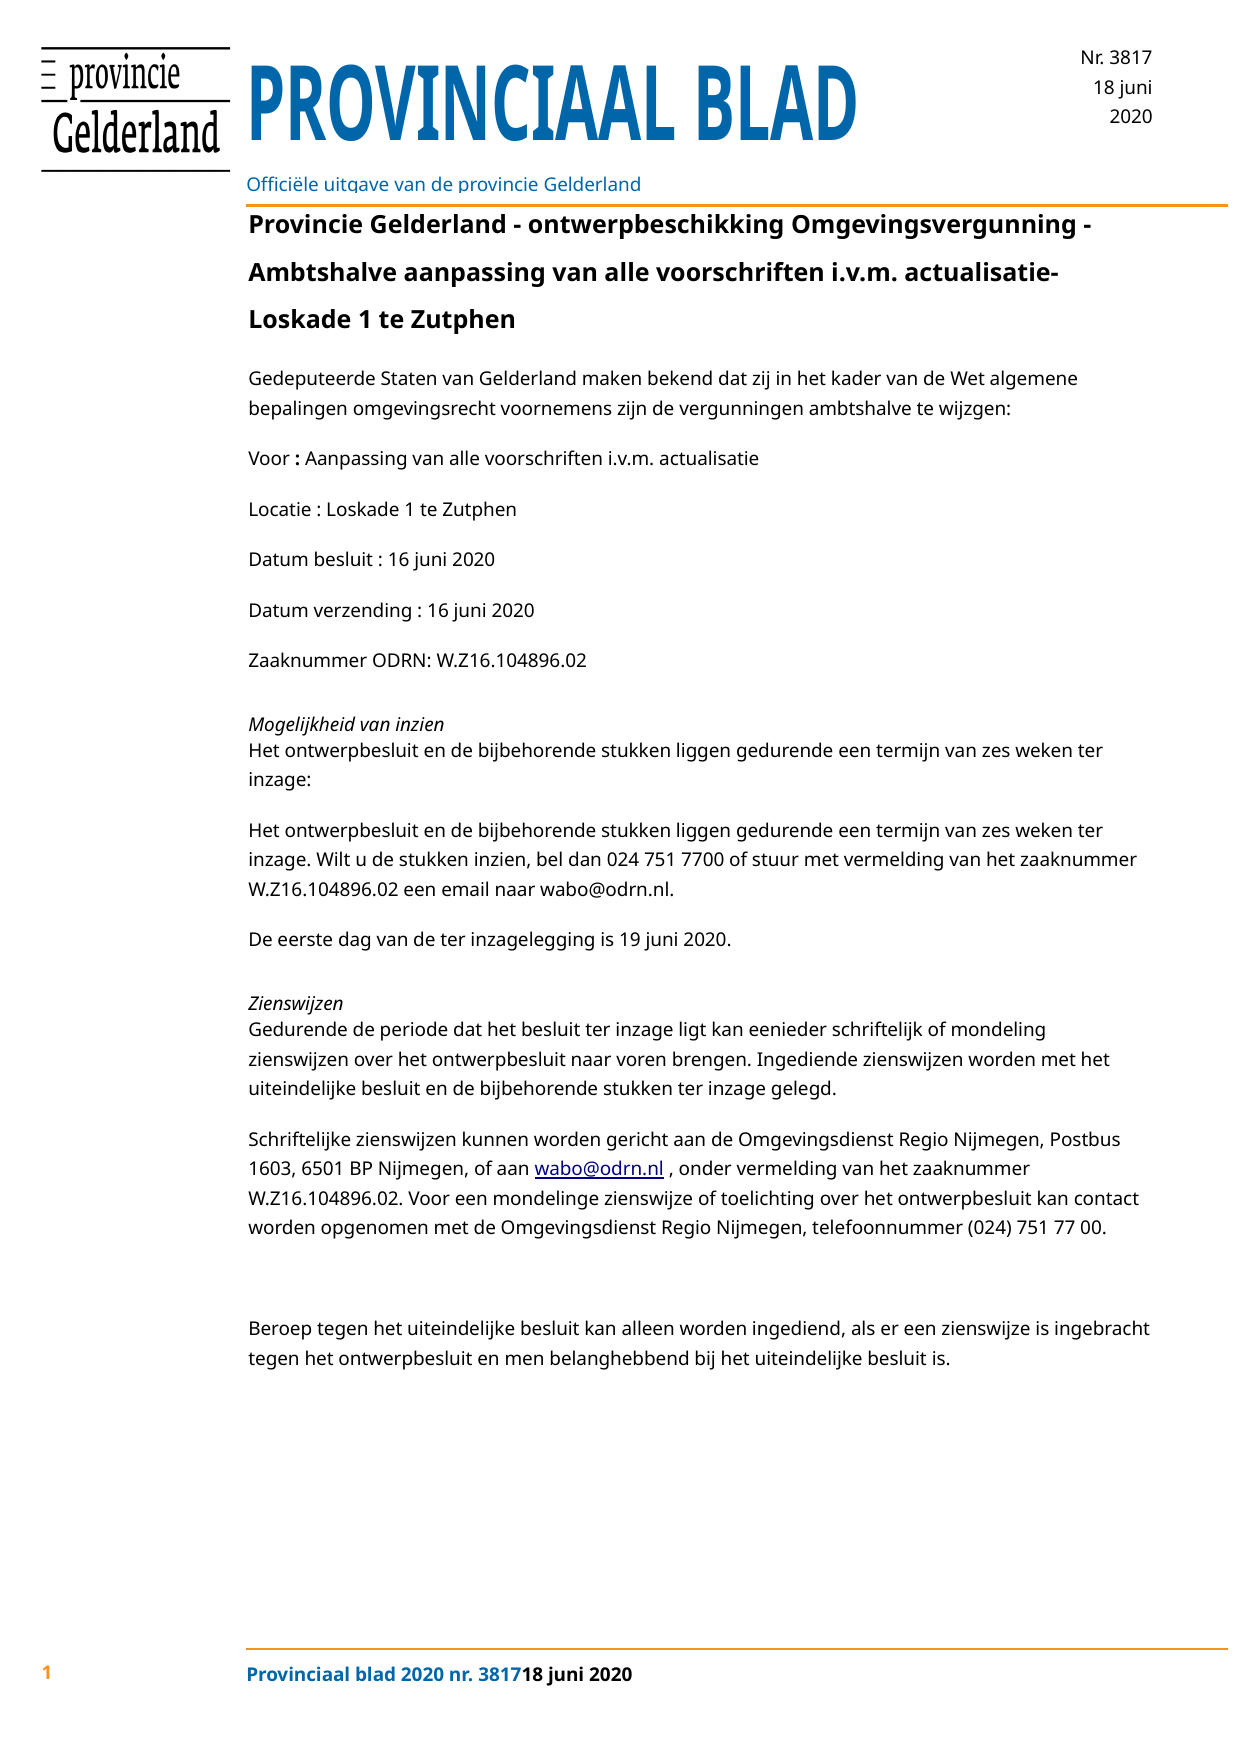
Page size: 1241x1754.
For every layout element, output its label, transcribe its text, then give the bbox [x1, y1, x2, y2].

text Het ontwerpbesluit en de bijbehorende stukken liggen gedurende een termijn van zes weken ter inzage: [248, 737, 1152, 792]
text Gedurende de periode dat het besluit ter inzage ligt kan eenieder schriftelijk of mondeling zienswijzen over het ontwerpbesluit naar voren brengen. Ingediende zienswijzen worden met het uiteindelijke besluit en de bijbehorende stukken ter inzage gelegd. [248, 1016, 1152, 1101]
text Zaaknummer ODRN: W.Z16.104896.02 [248, 647, 1152, 673]
text Voor : Aanpassing van alle voorschriften i.v.m. actualisatie [248, 446, 1152, 471]
picture [41, 47, 231, 172]
text Het ontwerpbesluit en de bijbehorende stukken liggen gedurende een termijn van zes weken ter inzage. Wilt u de stukken inzien, bel dan 024 751 7700 of stuur met vermelding van het zaaknummer W.Z16.104896.02 een email naar wabo@odrn.nl. [248, 817, 1152, 902]
text Mogelijkheid van inzien [248, 711, 1152, 737]
text Locatie : Loskade 1 te Zutphen [248, 496, 1152, 522]
text Datum besluit : 16 juni 2020 [248, 546, 1152, 572]
text Zienswijzen [248, 990, 1152, 1016]
text Datum verzending : 16 juni 2020 [248, 597, 1152, 622]
text Gedeputeerde Staten van Gelderland maken bekend dat zij in het kader van de Wet algemene bepalingen omgevingsrecht voornemens zijn de vergunningen ambtshalve te wijzgen: [248, 366, 1152, 421]
text De eerste dag van de ter inzagelegging is 19 juni 2020. [248, 926, 1152, 952]
text Beroep tegen het uiteindelijke besluit kan alleen worden ingediend, als er een zienswijze is ingebracht tegen het ontwerpbesluit en men belanghebbend bij het uiteindelijke besluit is. [248, 1315, 1152, 1371]
text Schriftelijke zienswijzen kunnen worden gericht aan de Omgevingsdienst Regio Nijmegen, Postbus 1603, 6501 BP Nijmegen, of aan wabo@odrn.nl , onder vermelding van het zaaknummer W.Z16.104896.02. Voor een mondelinge zienswijze of toelichting over het ontwerpbesluit kan contact worden opgenomen met de Omgevingsdienst Regio Nijmegen, telefoonnummer (024) 751 77 00. [248, 1126, 1152, 1240]
text Provincie Gelderland - ontwerpbeschikking Omgevingsvergunning - Ambtshalve aanpassing van alle voorschriften i.v.m. actualisatie- Loskade 1 te Zutphen [248, 207, 1152, 336]
